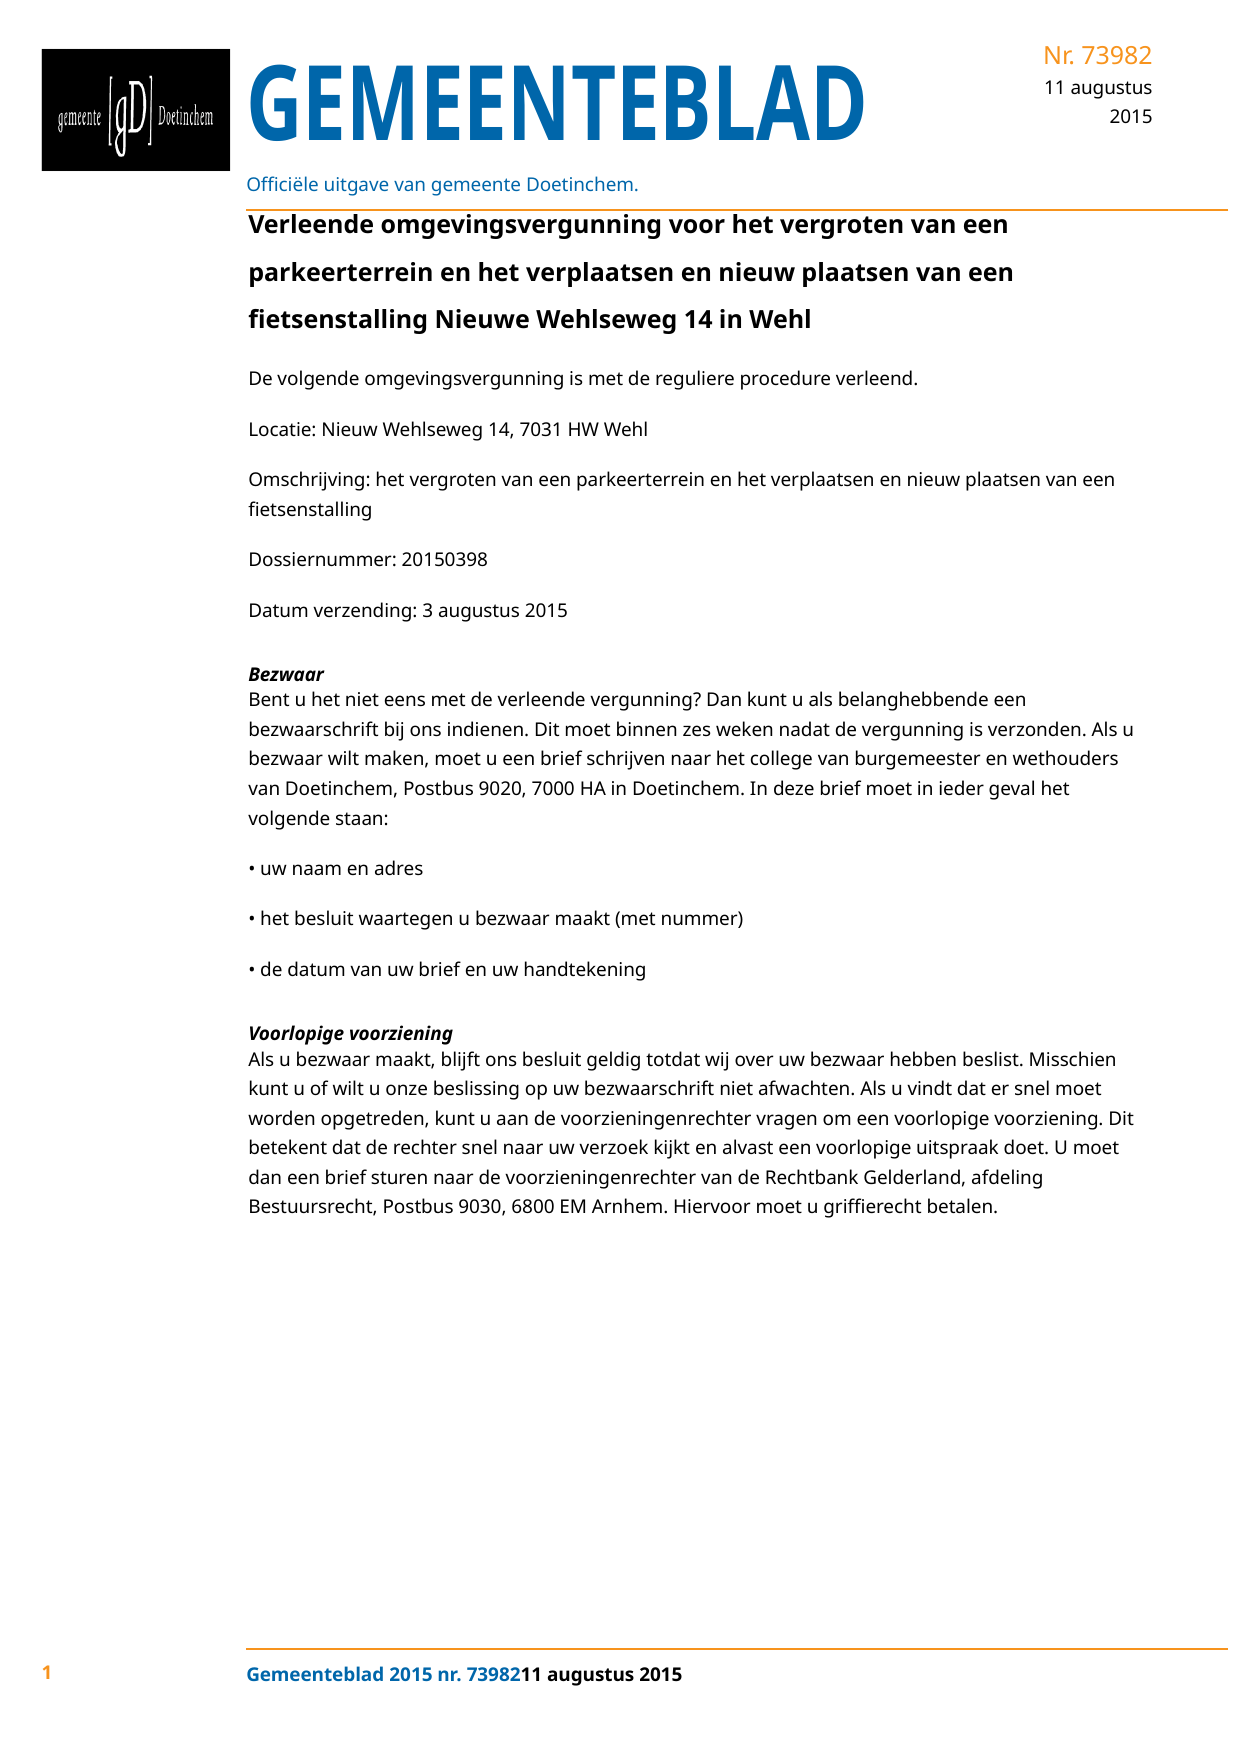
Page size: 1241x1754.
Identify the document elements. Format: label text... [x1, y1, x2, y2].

text Datum verzending: 3 augustus 2015 [248, 597, 1152, 622]
picture [41, 47, 231, 172]
text De volgende omgevingsvergunning is met de reguliere procedure verleend. [248, 366, 1152, 391]
text Omschrijving: het vergroten van een parkeerterrein en het verplaatsen en nieuw plaatsen van een fietsenstalling [248, 466, 1152, 522]
text Dossiernummer: 20150398 [248, 546, 1152, 572]
text • de datum van uw brief en uw handtekening [248, 956, 1152, 982]
text Locatie: Nieuw Wehlseweg 14, 7031 HW Wehl [248, 416, 1152, 442]
text • uw naam en adres [248, 855, 1152, 881]
text Verleende omgevingsvergunning voor het vergroten van een parkeerterrein en het verplaatsen en nieuw plaatsen van een fietsenstalling Nieuwe Wehlseweg 14 in Wehl [248, 211, 1152, 336]
text Bezwaar [248, 661, 1152, 686]
text Als u bezwaar maakt, blijft ons besluit geldig totdat wij over uw bezwaar hebben beslist. Misschien kunt u of wilt u onze beslissing op uw bezwaarschrift niet afwachten. Als u vindt dat er snel moet worden opgetreden, kunt u aan de voorzieningenrechter vragen om een voorlopige voorziening. Dit betekent dat de rechter snel naar uw verzoek kijkt en alvast een voorlopige uitspraak doet. U moet dan een brief sturen naar de voorzieningenrechter van de Rechtbank Gelderland, afdeling Bestuursrecht, Postbus 9030, 6800 EM Arnhem. Hiervoor moet u griffierecht betalen. [248, 1046, 1152, 1219]
text Bent u het niet eens met de verleende vergunning? Dan kunt u als belanghebbende een bezwaarschrift bij ons indienen. Dit moet binnen zes weken nadat de vergunning is verzonden. Als u bezwaar wilt maken, moet u een brief schrijven naar het college van burgemeester en wethouders van Doetinchem, Postbus 9020, 7000 HA in Doetinchem. In deze brief moet in ieder geval het volgende staan: [248, 686, 1152, 831]
text • het besluit waartegen u bezwaar maakt (met nummer) [248, 906, 1152, 931]
text Voorlopige voorziening [248, 1020, 1152, 1046]
